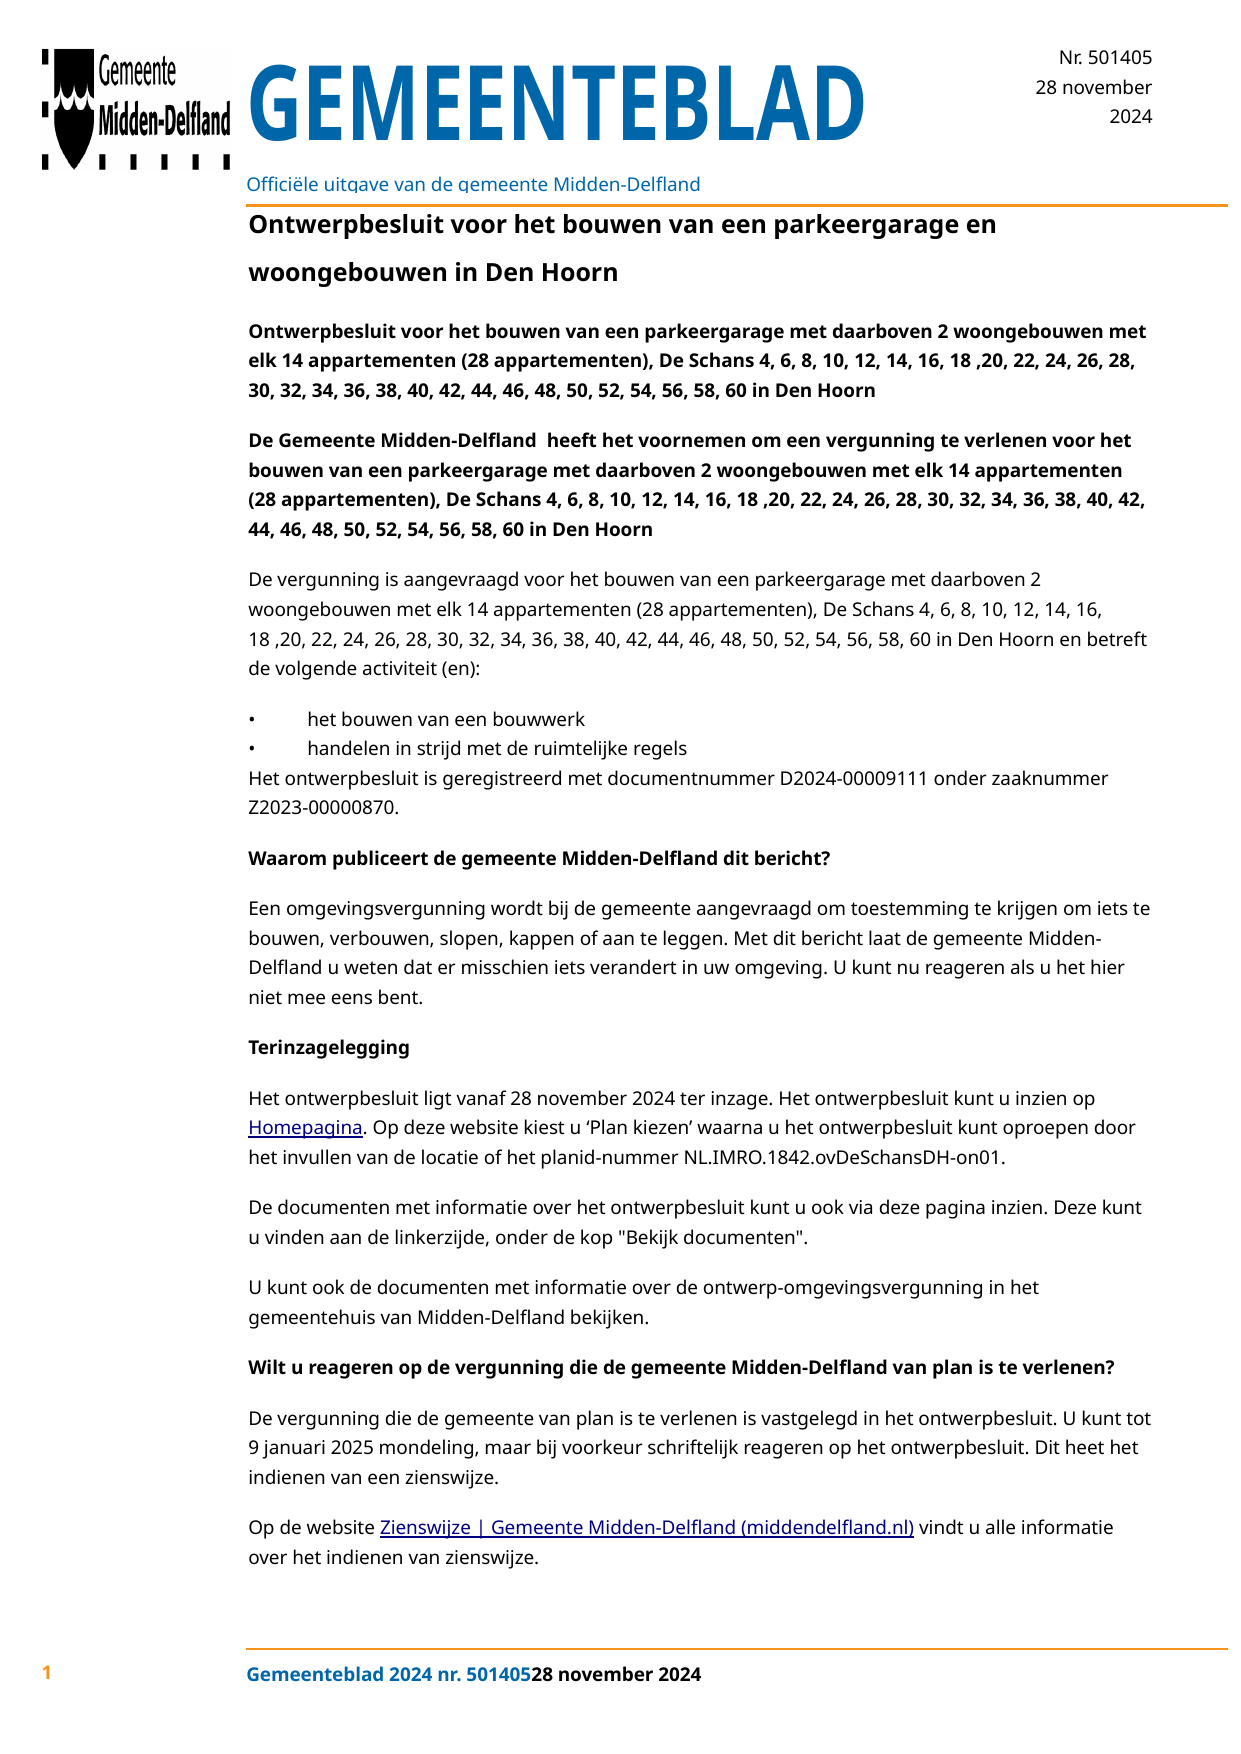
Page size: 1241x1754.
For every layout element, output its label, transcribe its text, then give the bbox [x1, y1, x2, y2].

text Wilt u reageren op de vergunning die de gemeente Midden-Delfland van plan is te verlenen? [248, 1354, 1152, 1380]
text Ontwerpbesluit voor het bouwen van een parkeergarage met daarboven 2 woongebouwen met elk 14 appartementen (28 appartementen), De Schans 4, 6, 8, 10, 12, 14, 16, 18 ,20, 22, 24, 26, 28, 30, 32, 34, 36, 38, 40, 42, 44, 46, 48, 50, 52, 54, 56, 58, 60 in Den Hoorn [248, 318, 1152, 403]
text Terinzagelegging [248, 1034, 1152, 1060]
text Ontwerpbesluit voor het bouwen van een parkeergarage en woongebouwen in Den Hoorn [248, 207, 1152, 288]
text Waarom publiceert de gemeente Midden-Delfland dit bericht? [248, 845, 1152, 871]
list handelen in strijd met de ruimtelijke regels [248, 735, 1152, 761]
text De vergunning is aangevraagd voor het bouwen van een parkeergarage met daarboven 2 woongebouwen met elk 14 appartementen (28 appartementen), De Schans 4, 6, 8, 10, 12, 14, 16, 18 ,20, 22, 24, 26, 28, 30, 32, 34, 36, 38, 40, 42, 44, 46, 48, 50, 52, 54, 56, 58, 60 in Den Hoorn en betreft de volgende activiteit (en): [248, 567, 1152, 681]
text De vergunning die de gemeente van plan is te verlenen is vastgelegd in het ontwerpbesluit. U kunt tot 9 januari 2025 mondeling, maar bij voorkeur schriftelijk reageren op het ontwerpbesluit. Dit heet het indienen van een zienswijze. [248, 1405, 1152, 1490]
text Een omgevingsvergunning wordt bij de gemeente aangevraagd om toestemming te krijgen om iets te bouwen, verbouwen, slopen, kappen of aan te leggen. Met dit bericht laat de gemeente Midden-Delfland u weten dat er misschien iets verandert in uw omgeving. U kunt nu reageren als u het hier niet mee eens bent. [248, 895, 1152, 1010]
text De documenten met informatie over het ontwerpbesluit kunt u ook via deze pagina inzien. Deze kunt u vinden aan de linkerzijde, onder de kop "Bekijk documenten". [248, 1194, 1152, 1250]
text Het ontwerpbesluit is geregistreerd met documentnummer D2024-00009111 onder zaaknummer Z2023-00000870. [248, 765, 1152, 820]
text Het ontwerpbesluit ligt vanaf 28 november 2024 ter inzage. Het ontwerpbesluit kunt u inzien op Homepagina. Op deze website kiest u ‘Plan kiezen’ waarna u het ontwerpbesluit kunt oproepen door het invullen van de locatie of het planid-nummer NL.IMRO.1842.ovDeSchansDH-on01. [248, 1085, 1152, 1170]
text Op de website Zienswijze | Gemeente Midden-Delfland (middendelfland.nl) vindt u alle informatie over het indienen van zienswijze. [248, 1514, 1152, 1570]
text U kunt ook de documenten met informatie over de ontwerp-omgevingsvergunning in het gemeentehuis van Midden-Delfland bekijken. [248, 1274, 1152, 1330]
list het bouwen van een bouwwerk [248, 706, 1152, 732]
text De Gemeente Midden-Delfland ​​​​​​​ heeft het voornemen om een vergunning te verlenen voor het bouwen van een parkeergarage met daarboven 2 woongebouwen met elk 14 appartementen (28 appartementen), De Schans 4, 6, 8, 10, 12, 14, 16, 18 ,20, 22, 24, 26, 28, 30, 32, 34, 36, 38, 40, 42, 44, 46, 48, 50, 52, 54, 56, 58, 60 in Den Hoorn [248, 427, 1152, 542]
picture [41, 47, 231, 172]
